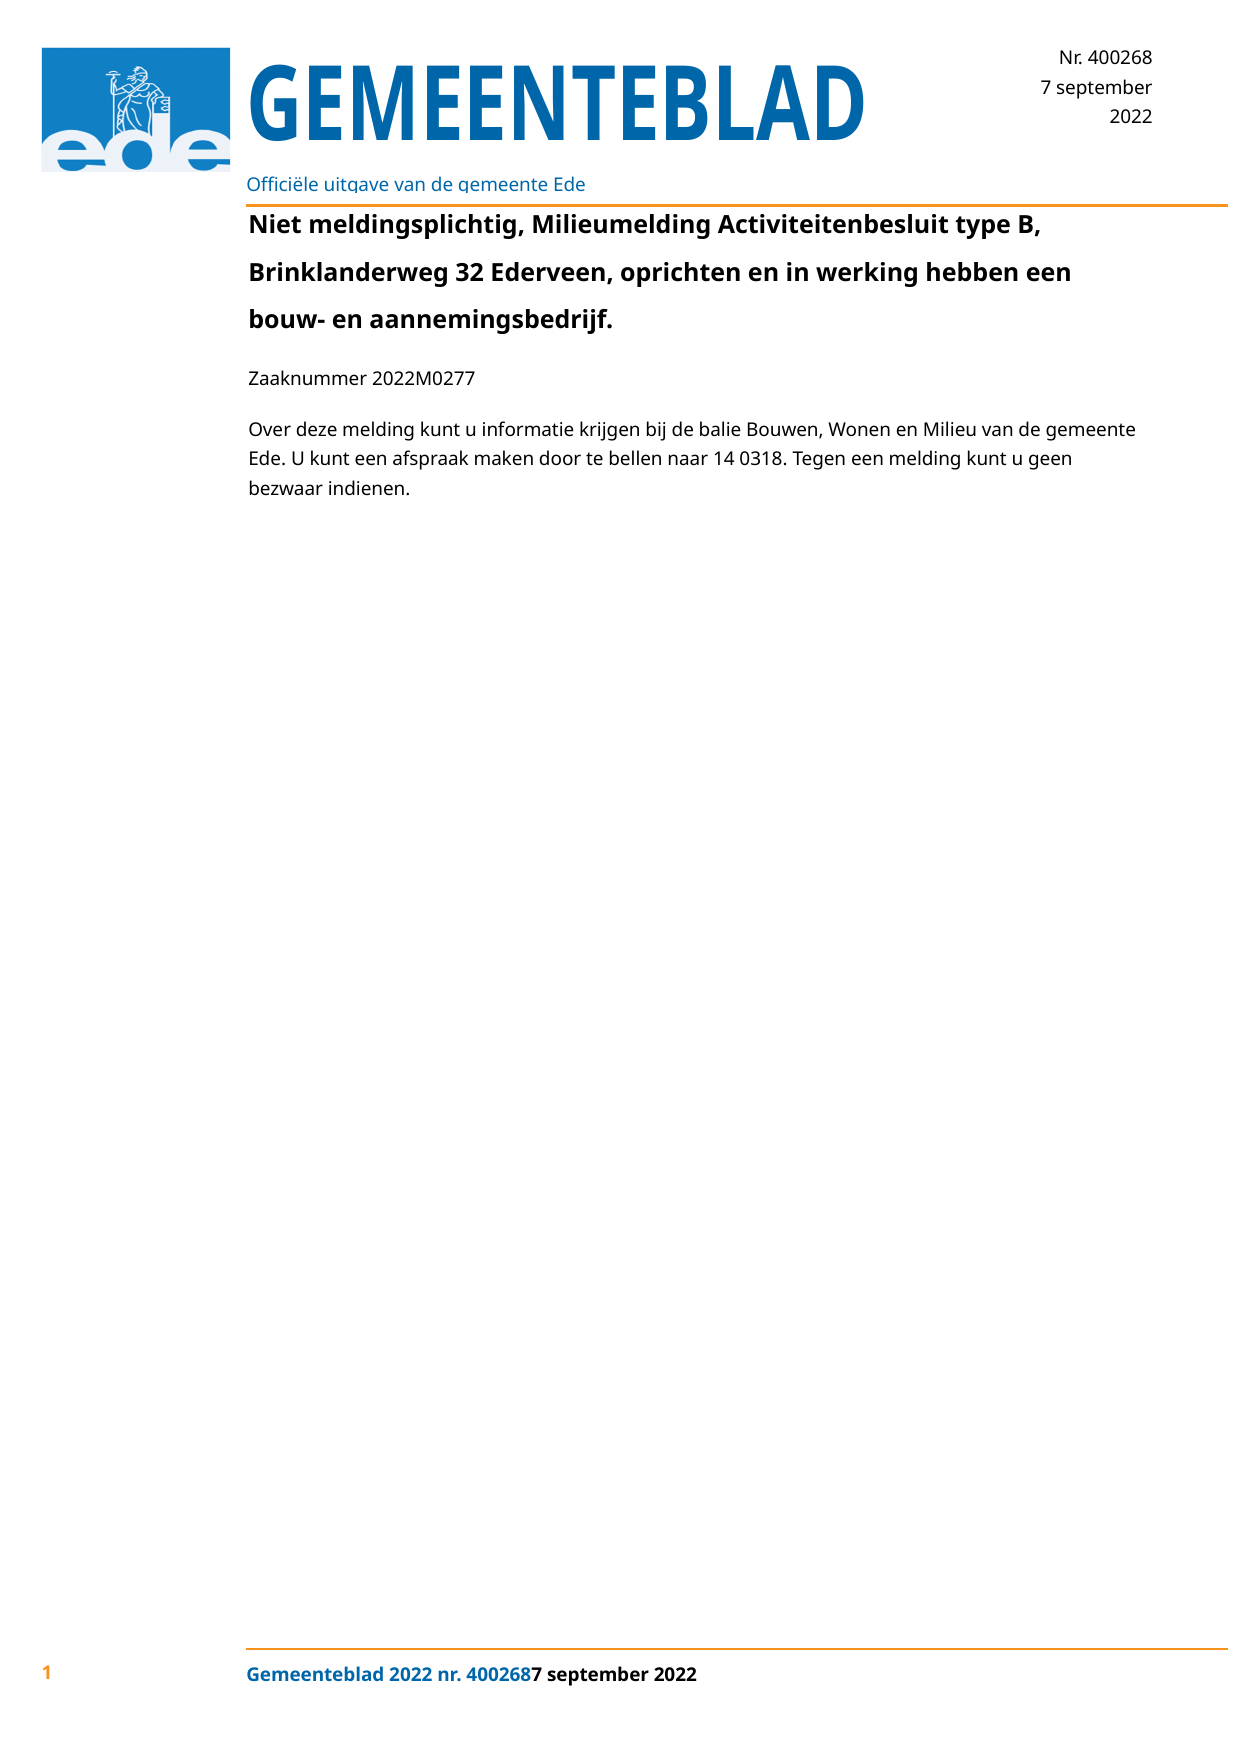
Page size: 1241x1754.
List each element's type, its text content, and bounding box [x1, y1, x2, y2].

text Niet meldingsplichtig, Milieumelding Activiteitenbesluit type B, Brinklanderweg 32 Ederveen, oprichten en in werking hebben een bouw- en aannemingsbedrijf. [248, 207, 1152, 336]
text Zaaknummer 2022M0277 [248, 366, 1152, 391]
text Over deze melding kunt u informatie krijgen bij de balie Bouwen, Wonen en Milieu van de gemeente Ede. U kunt een afspraak maken door te bellen naar 14 0318. Tegen een melding kunt u geen bezwaar indienen. [248, 416, 1152, 501]
picture [41, 47, 231, 172]
